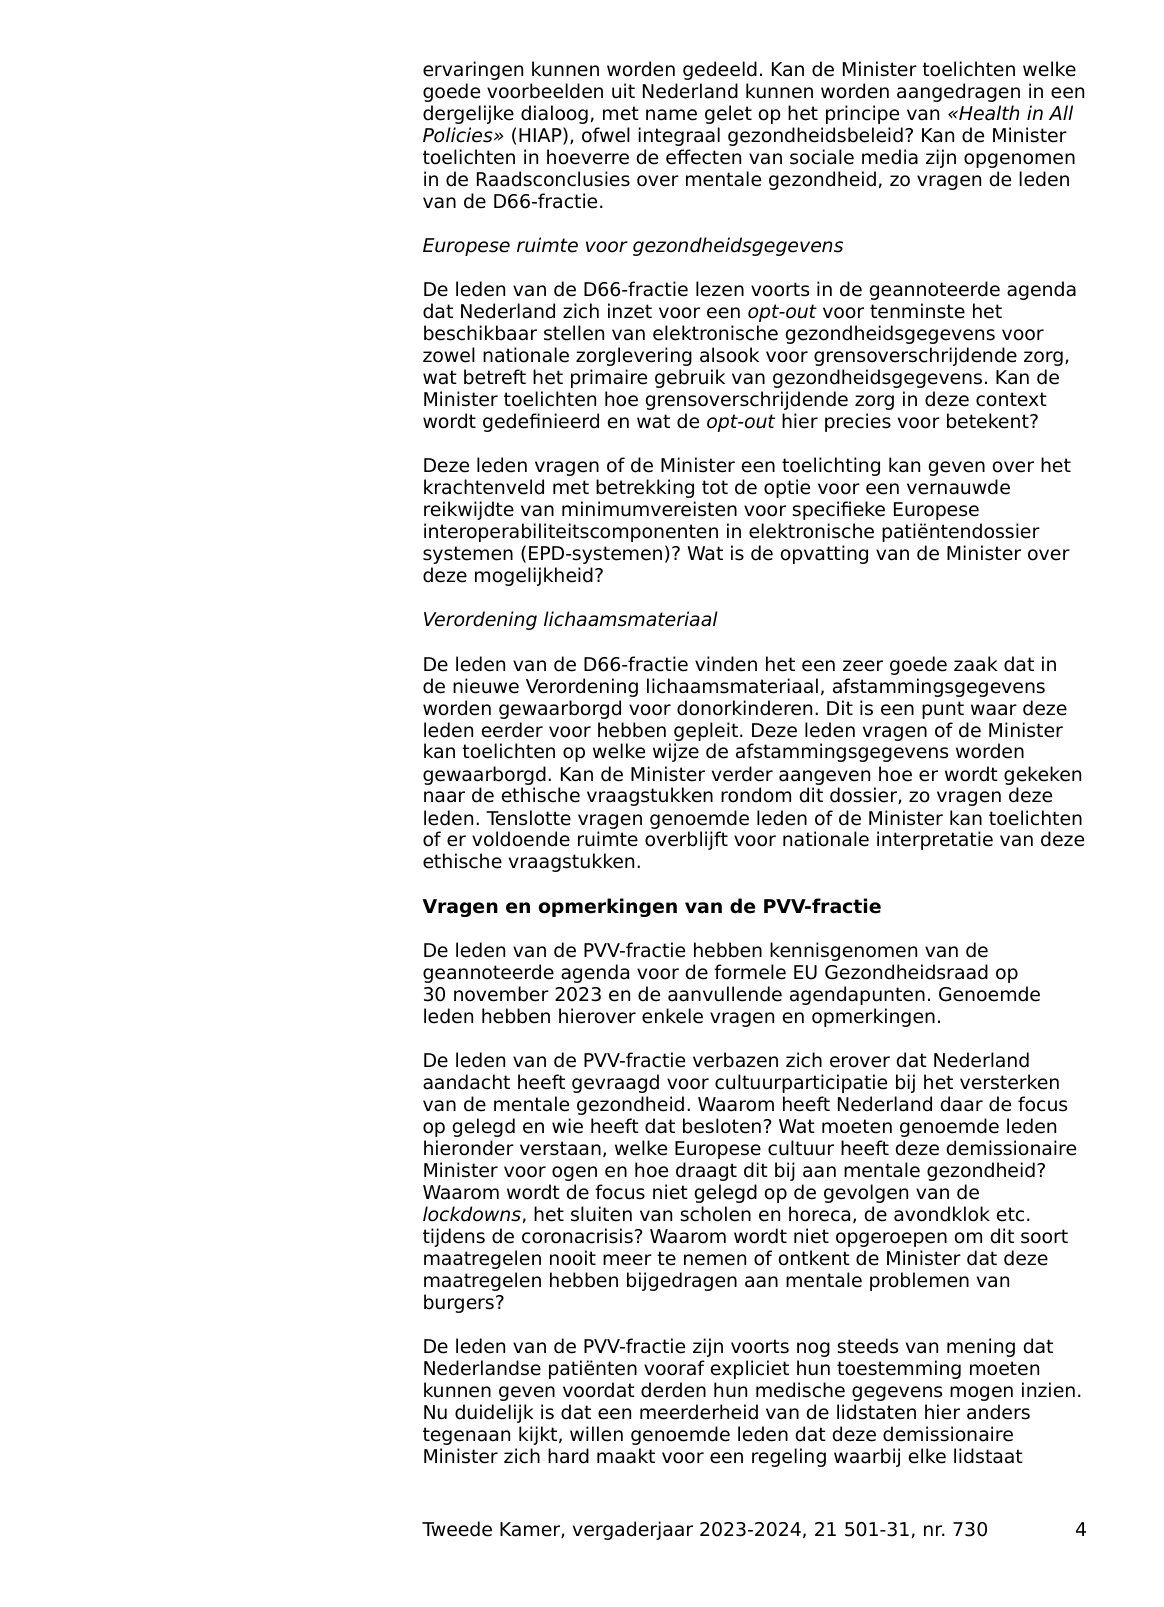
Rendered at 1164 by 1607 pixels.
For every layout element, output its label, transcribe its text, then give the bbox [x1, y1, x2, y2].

text De leden van de PVV-fractie hebben kennisgenomen van de geannoteerde agenda voor de formele EU Gezondheidsraad op 30 november 2023 en de aanvullende agendapunten. Genoemde leden hebben hierover enkele vragen en opmerkingen. [422, 940, 1087, 1028]
text De leden van de PVV-fractie zijn voorts nog steeds van mening dat Nederlandse patiënten vooraf expliciet hun toestemming moeten kunnen geven voordat derden hun medische gegevens mogen inzien. Nu duidelijk is dat een meerderheid van de lidstaten hier anders tegenaan kijkt, willen genoemde leden dat deze demissionaire Minister zich hard maakt voor een regeling waarbij elke lidstaat [422, 1336, 1087, 1468]
text De leden van de D66-fractie vinden het een zeer goede zaak dat in de nieuwe Verordening lichaamsmateriaal, afstammingsgegevens worden gewaarborgd voor donorkinderen. Dit is een punt waar deze leden eerder voor hebben gepleit. Deze leden vragen of de Minister kan toelichten op welke wijze de afstammingsgegevens worden gewaarborgd. Kan de Minister verder aangeven hoe er wordt gekeken naar de ethische vraagstukken rondom dit dossier, zo vragen deze leden. Tenslotte vragen genoemde leden of de Minister kan toelichten of er voldoende ruimte overblijft voor nationale interpretatie van deze ethische vraagstukken. [422, 653, 1087, 873]
subtitle Verordening lichaamsmateriaal [422, 609, 1087, 631]
text ervaringen kunnen worden gedeeld. Kan de Minister toelichten welke goede voorbeelden uit Nederland kunnen worden aangedragen in een dergelijke dialoog, met name gelet op het principe van «Health in All Policies» (HIAP), ofwel integraal gezondheidsbeleid? Kan de Minister toelichten in hoeverre de effecten van sociale media zijn opgenomen in de Raadsconclusies over mentale gezondheid, zo vragen de leden van de D66-fractie. [422, 59, 1087, 213]
subtitle Europese ruimte voor gezondheidsgegevens [422, 235, 1087, 257]
text De leden van de D66-fractie lezen voorts in de geannoteerde agenda dat Nederland zich inzet voor een opt-out voor tenminste het beschikbaar stellen van elektronische gezondheidsgegevens voor zowel nationale zorglevering alsook voor grensoverschrijdende zorg, wat betreft het primaire gebruik van gezondheidsgegevens. Kan de Minister toelichten hoe grensoverschrijdende zorg in deze context wordt gedefinieerd en wat de opt-out hier precies voor betekent? [422, 279, 1087, 433]
subtitle Vragen en opmerkingen van de PVV-fractie [422, 896, 1087, 917]
text De leden van de PVV-fractie verbazen zich erover dat Nederland aandacht heeft gevraagd voor cultuurparticipatie bij het versterken van de mentale gezondheid. Waarom heeft Nederland daar de focus op gelegd en wie heeft dat besloten? Wat moeten genoemde leden hieronder verstaan, welke Europese cultuur heeft deze demissionaire Minister voor ogen en hoe draagt dit bij aan mentale gezondheid? Waarom wordt de focus niet gelegd op de gevolgen van de lockdowns, het sluiten van scholen en horeca, de avondklok etc. tijdens de coronacrisis? Waarom wordt niet opgeroepen om dit soort maatregelen nooit meer te nemen of ontkent de Minister dat deze maatregelen hebben bijgedragen aan mentale problemen van burgers? [422, 1050, 1087, 1313]
text Deze leden vragen of de Minister een toelichting kan geven over het krachtenveld met betrekking tot de optie voor een vernauwde reikwijdte van minimumvereisten voor specifieke Europese interoperabiliteitscomponenten in elektronische patiëntendossier systemen (EPD-systemen)? Wat is de opvatting van de Minister over deze mogelijkheid? [422, 455, 1087, 587]
